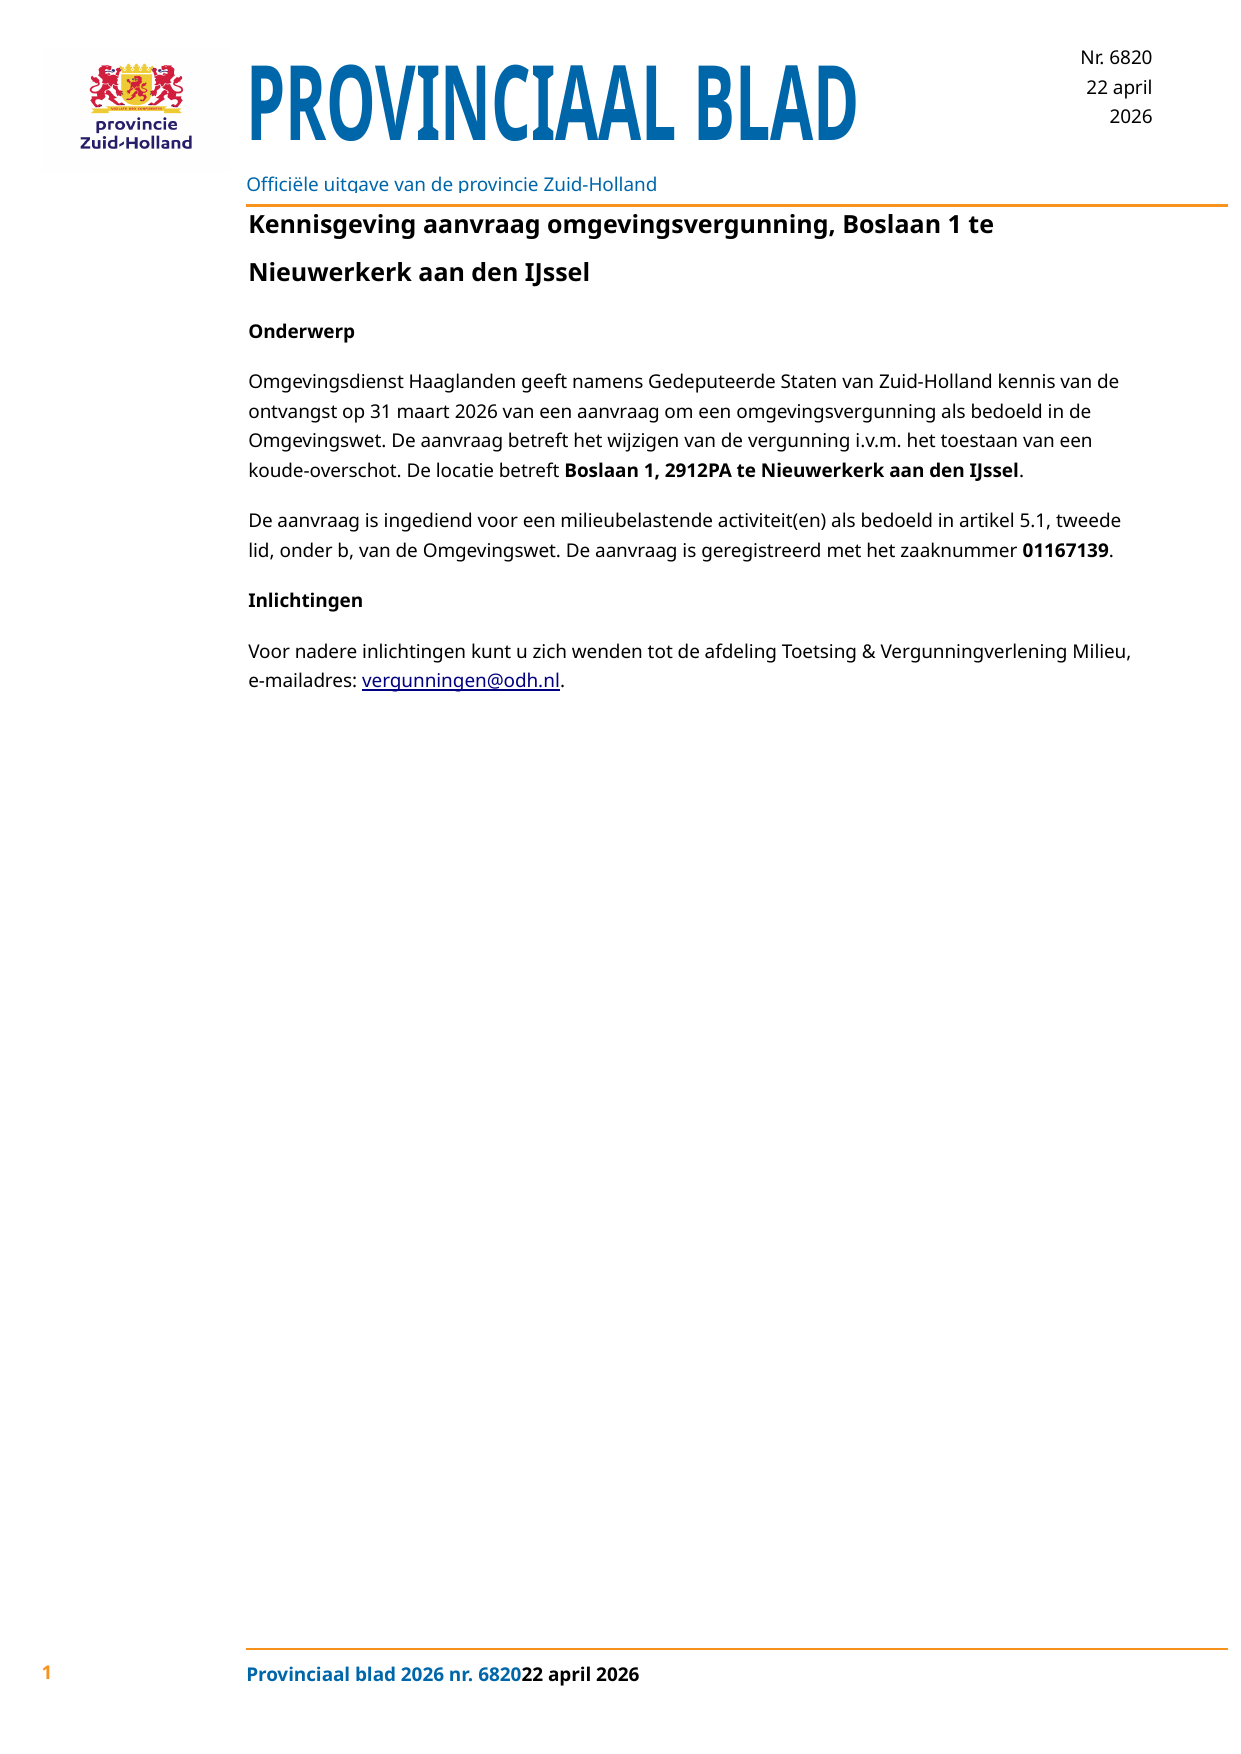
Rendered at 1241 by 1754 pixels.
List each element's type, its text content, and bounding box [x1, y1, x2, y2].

text Kennisgeving aanvraag omgevingsvergunning, Boslaan 1 te Nieuwerkerk aan den IJssel [248, 207, 1152, 288]
text Onderwerp [248, 318, 1152, 344]
picture [41, 47, 231, 172]
text Voor nadere inlichtingen kunt u zich wenden tot de afdeling Toetsing & Vergunningverlening Milieu, e-mailadres: vergunningen@odh.nl. [248, 638, 1152, 693]
text De aanvraag is ingediend voor een milieubelastende activiteit(en) als bedoeld in artikel 5.1, tweede lid, onder b, van de Omgevingswet. De aanvraag is geregistreerd met het zaaknummer 01167139. [248, 507, 1152, 563]
text Omgevingsdienst Haaglanden geeft namens Gedeputeerde Staten van Zuid-Holland kennis van de ontvangst op 31 maart 2026 van een aanvraag om een omgevingsvergunning als bedoeld in de Omgevingswet. De aanvraag betreft het wijzigen van de vergunning i.v.m. het toestaan van een koude-overschot. De locatie betreft Boslaan 1, 2912PA te Nieuwerkerk aan den IJssel. [248, 368, 1152, 483]
text Inlichtingen [248, 587, 1152, 613]
